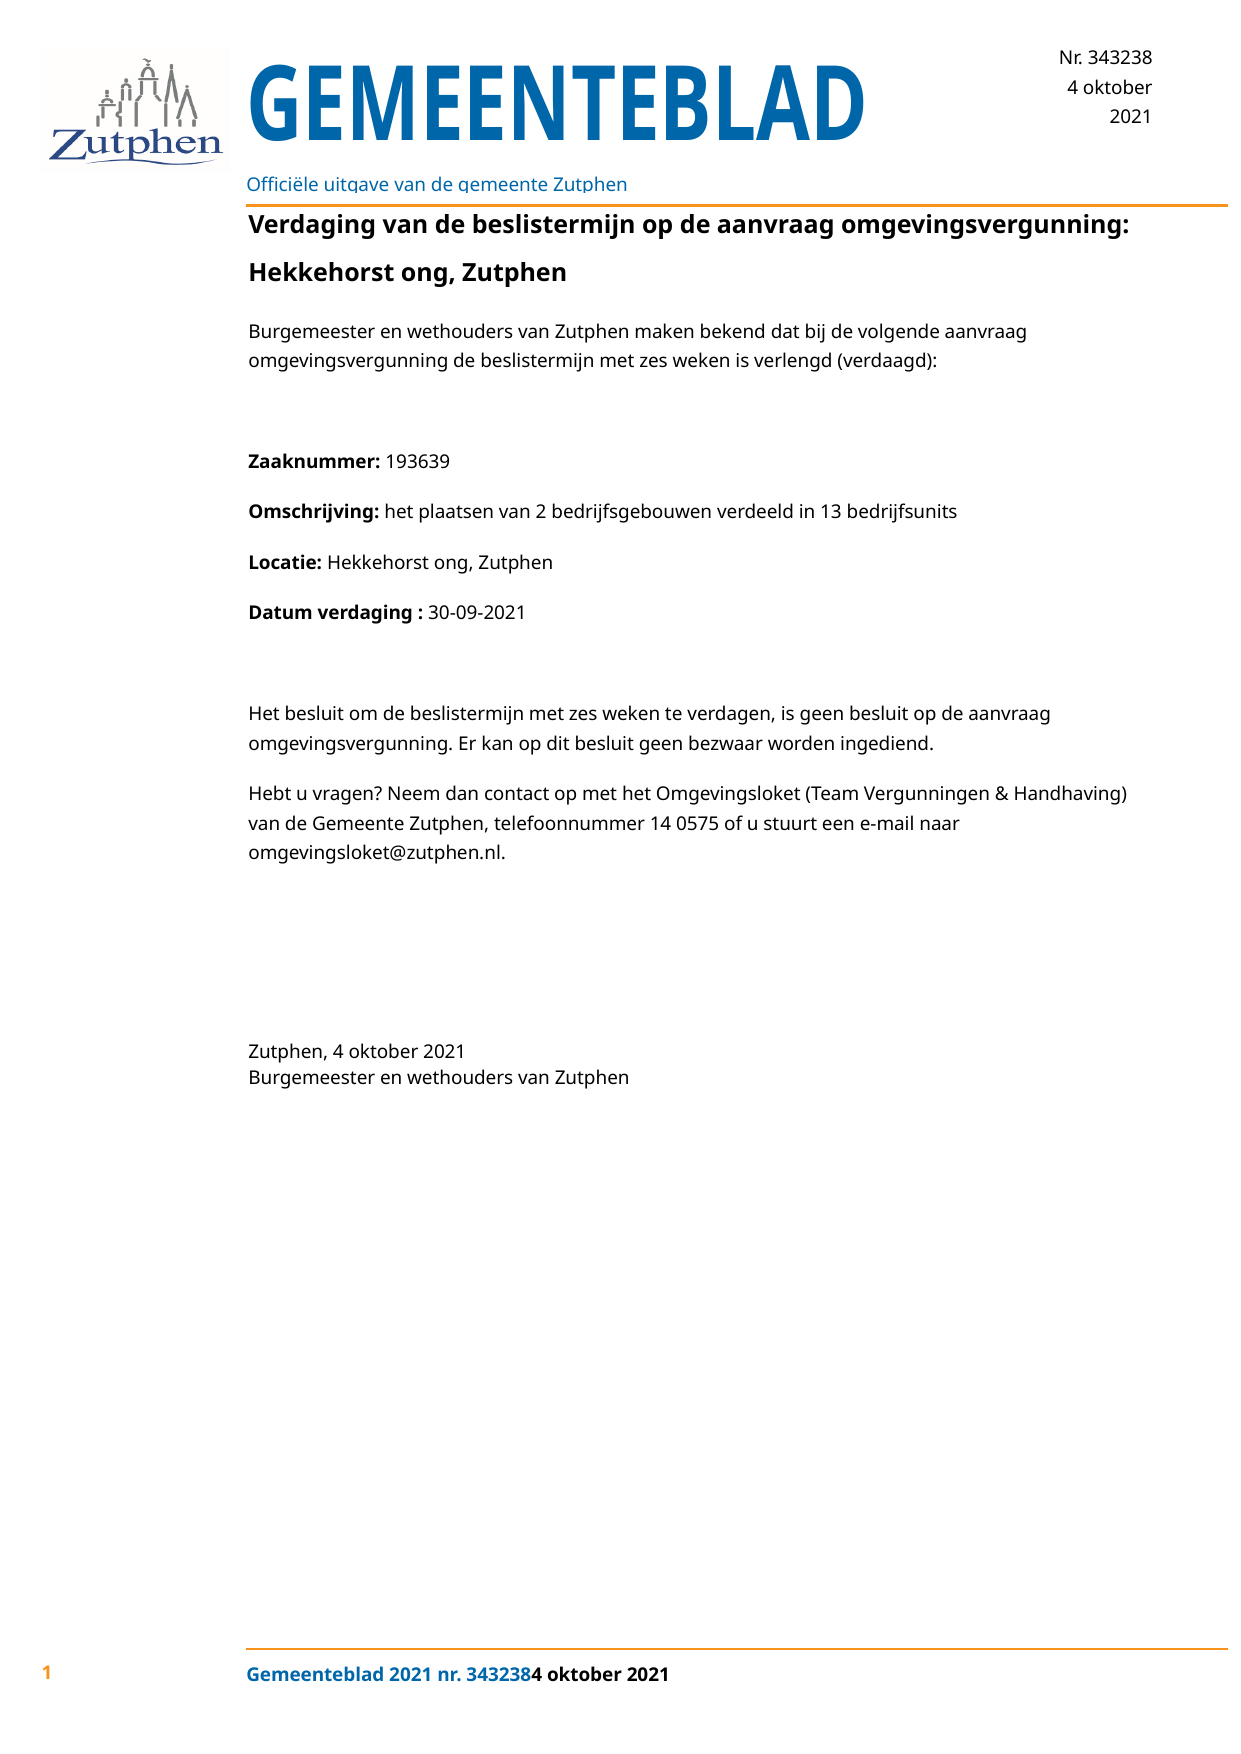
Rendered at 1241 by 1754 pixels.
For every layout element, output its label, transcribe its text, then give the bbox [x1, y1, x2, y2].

text Omschrijving: het plaatsen van 2 bedrijfsgebouwen verdeeld in 13 bedrijfsunits [248, 499, 1152, 524]
text Zutphen, 4 oktober 2021 [248, 1039, 1152, 1064]
text Locatie: Hekkehorst ong, Zutphen [248, 549, 1152, 575]
text Datum verdaging : 30-09-2021 [248, 599, 1152, 625]
text Verdaging van de beslistermijn op de aanvraag omgevingsvergunning: Hekkehorst ong, Zutphen [248, 207, 1152, 288]
text Burgemeester en wethouders van Zutphen [248, 1064, 1152, 1090]
picture [41, 47, 231, 172]
text Zaaknummer: 193639 [248, 448, 1152, 474]
text Het besluit om de beslistermijn met zes weken te verdagen, is geen besluit op de aanvraag omgevingsvergunning. Er kan op dit besluit geen bezwaar worden ingediend. [248, 700, 1152, 756]
text Hebt u vragen? Neem dan contact op met het Omgevingsloket (Team Vergunningen & Handhaving) van de Gemeente Zutphen, telefoonnummer 14 0575 of u stuurt een e-mail naar omgevingsloket@zutphen.nl. [248, 780, 1152, 865]
text Burgemeester en wethouders van Zutphen maken bekend dat bij de volgende aanvraag omgevingsvergunning de beslistermijn met zes weken is verlengd (verdaagd): [248, 318, 1152, 373]
